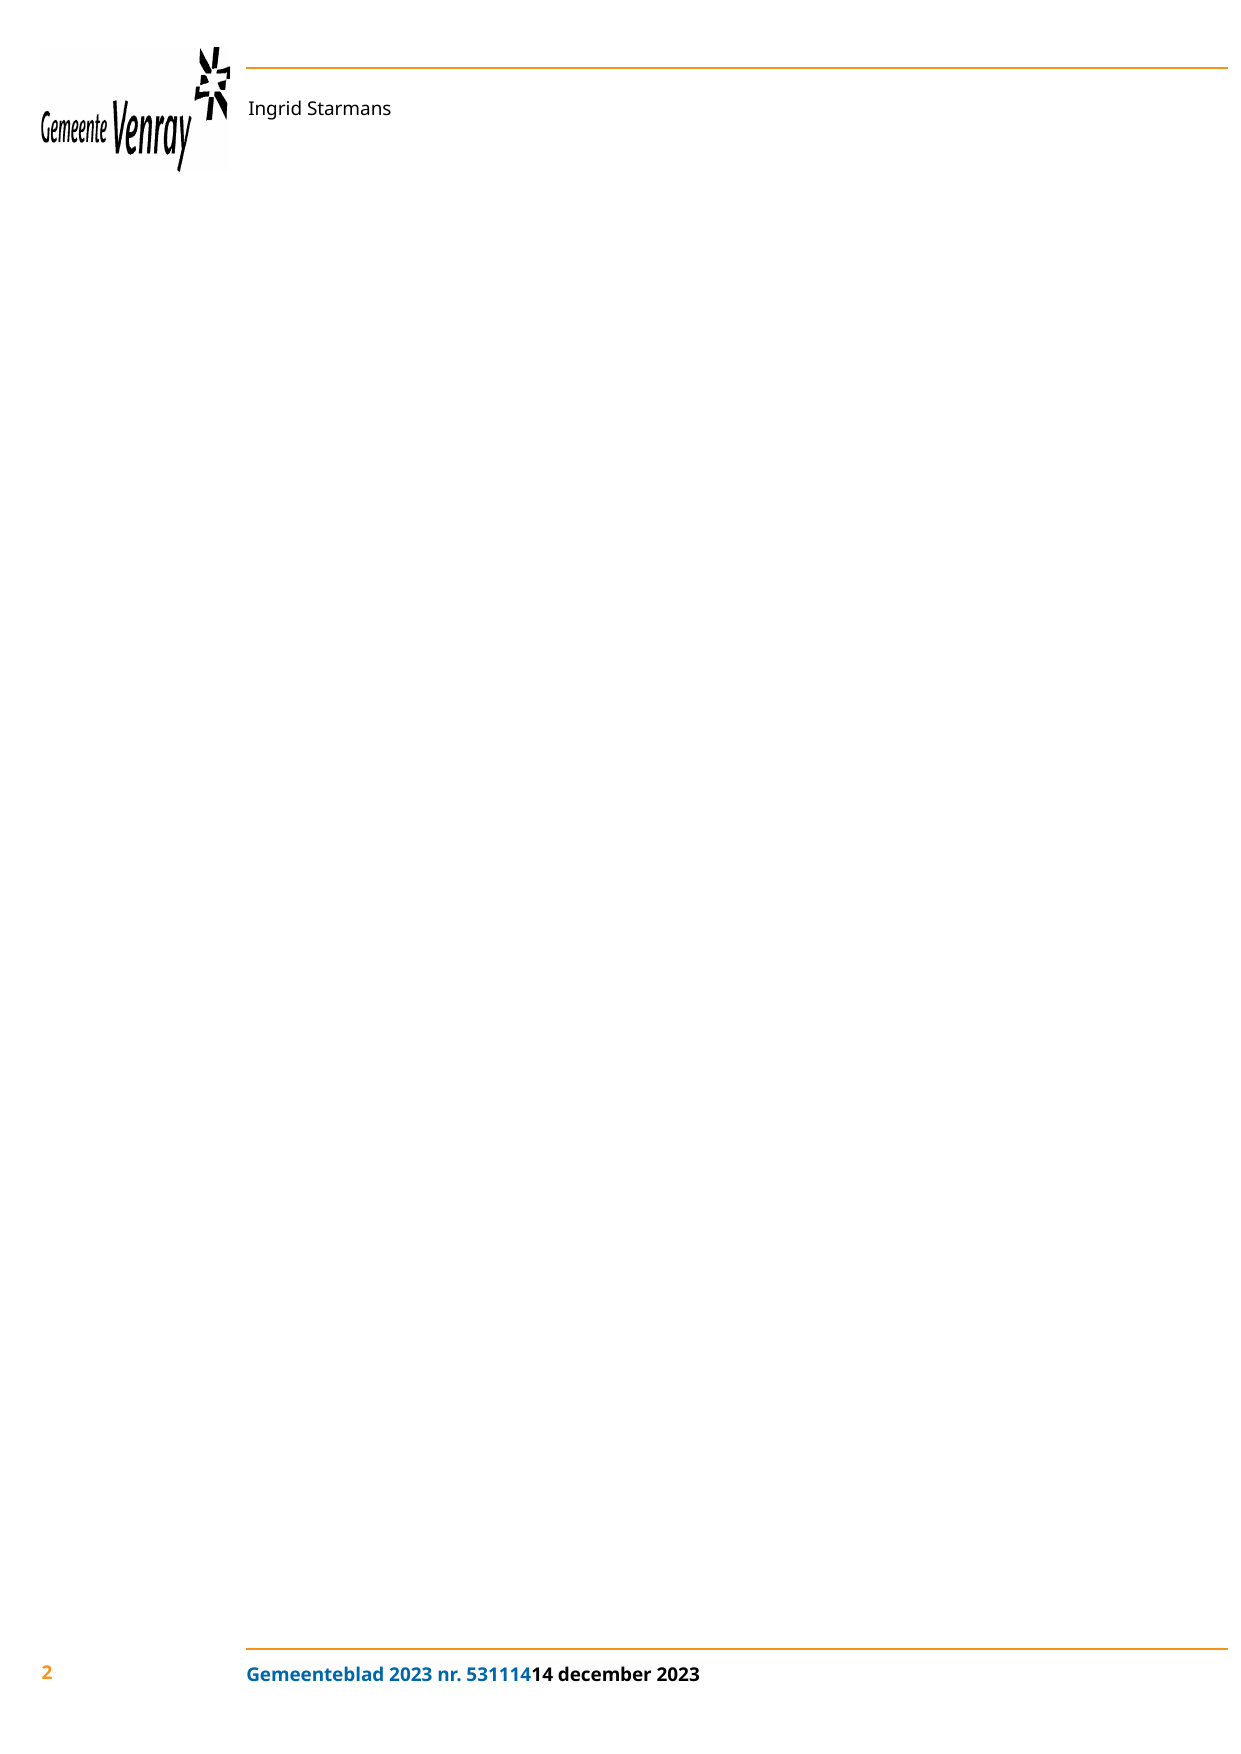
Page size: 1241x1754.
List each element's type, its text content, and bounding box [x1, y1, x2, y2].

text Ingrid Starmans [248, 95, 1152, 121]
picture [41, 47, 231, 172]
